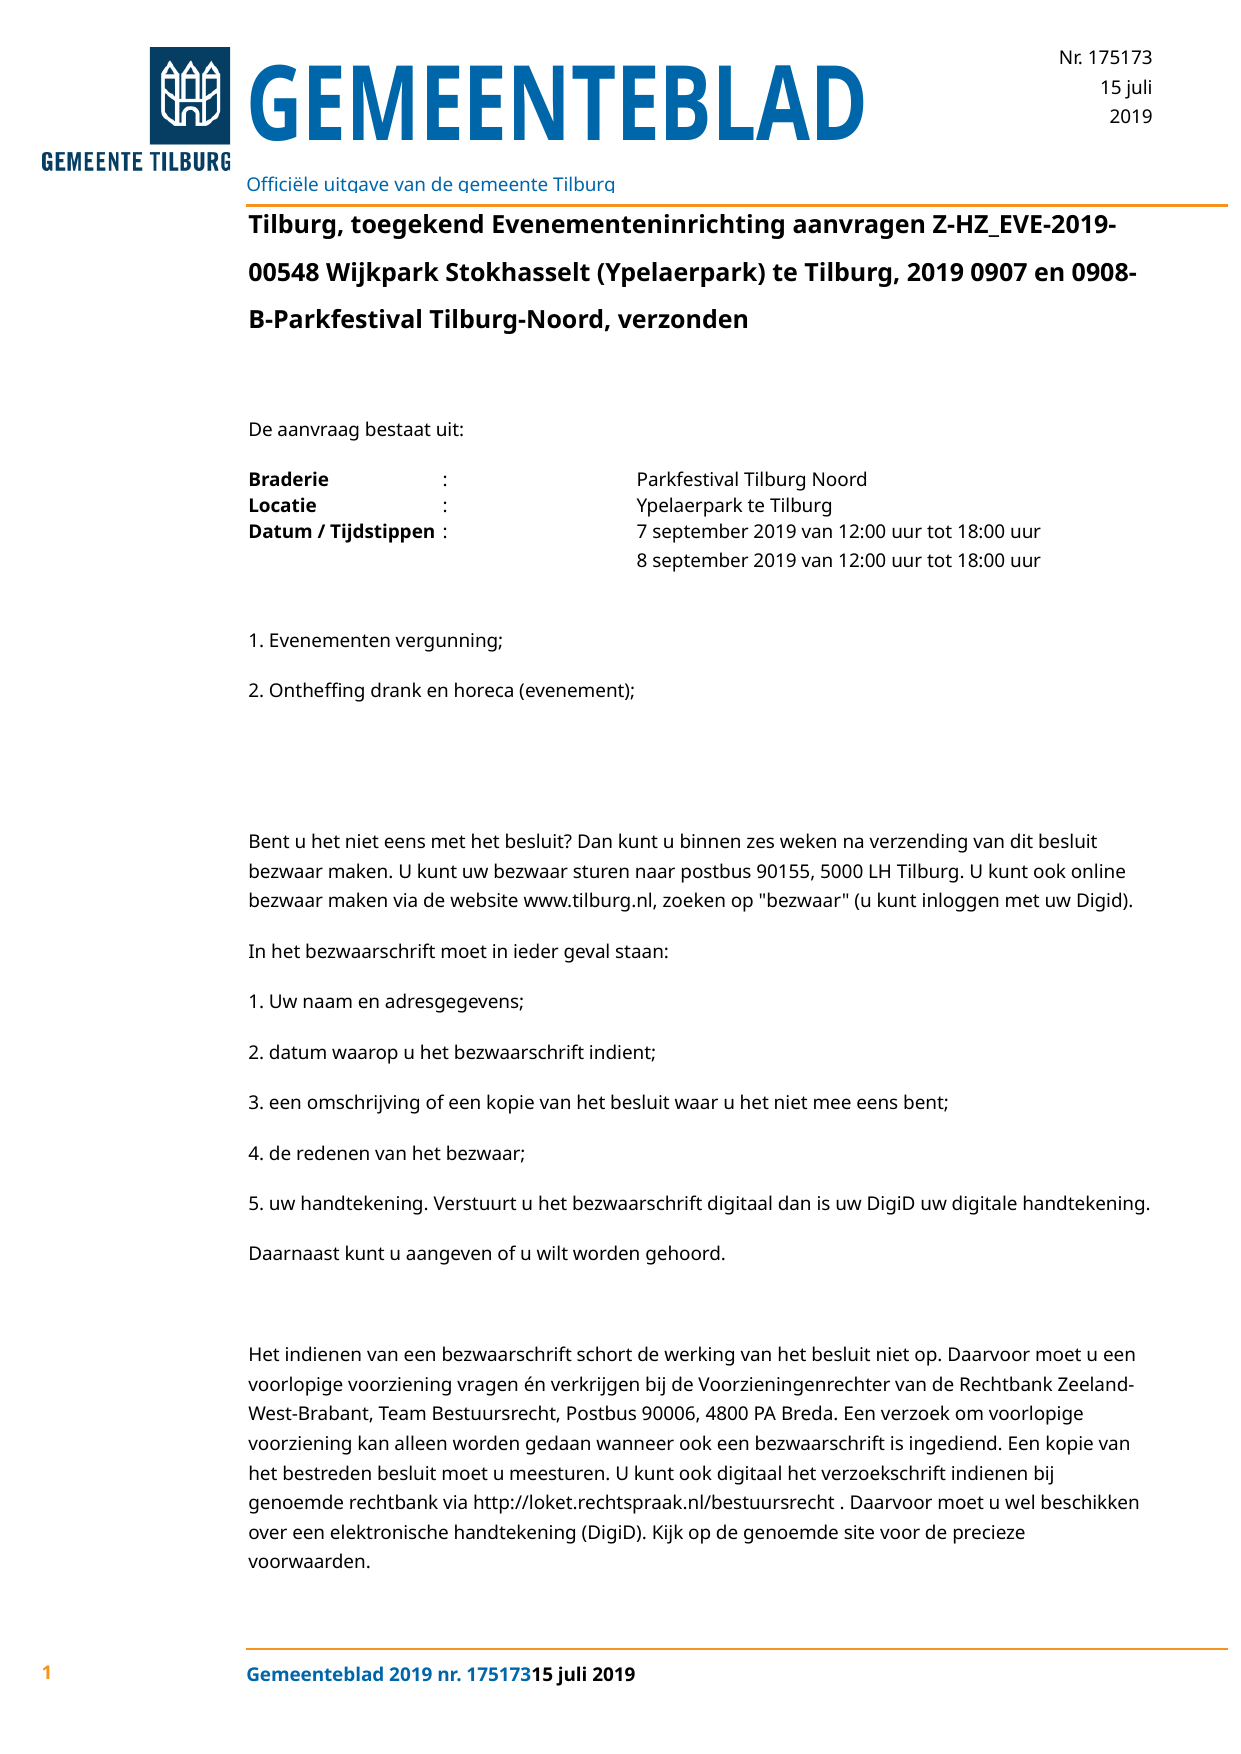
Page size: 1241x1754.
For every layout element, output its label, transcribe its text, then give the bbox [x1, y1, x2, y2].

text 5. uw handtekening. Verstuurt u het bezwaarschrift digitaal dan is uw DigiD uw digitale handtekening. [248, 1190, 1152, 1216]
text 1. Uw naam en adresgegevens; [248, 988, 1152, 1014]
text In het bezwaarschrift moet in ieder geval staan: [248, 938, 1152, 964]
table_cell Locatie [248, 492, 442, 518]
text 2. Ontheffing drank en horeca (evenement); [248, 677, 1152, 703]
text 4. de redenen van het bezwaar; [248, 1140, 1152, 1166]
text Tilburg, toegekend Evenementeninrichting aanvragen Z-HZ_EVE-2019-00548 Wijkpark Stokhasselt (Ypelaerpark) te Tilburg, 2019 0907 en 0908-B-Parkfestival Tilburg-Noord, verzonden [248, 207, 1152, 336]
table_cell Datum / Tijdstippen [248, 518, 442, 573]
text De aanvraag bestaat uit: [248, 416, 1152, 442]
text Het indienen van een bezwaarschrift schort de werking van het besluit niet op. Daarvoor moet u een voorlopige voorziening vragen én verkrijgen bij de Voorzieningenrechter van de Rechtbank Zeeland-West-Brabant, Team Bestuursrecht, Postbus 90006, 4800 PA Breda. Een verzoek om voorlopige voorziening kan alleen worden gedaan wanneer ook een bezwaarschrift is ingediend. Een kopie van het bestreden besluit moet u meesturen. U kunt ook digitaal het verzoekschrift indienen bij genoemde rechtbank via http://loket.rechtspraak.nl/bestuursrecht . Daarvoor moet u wel beschikken over een elektronische handtekening (DigiD). Kijk op de genoemde site voor de precieze voorwaarden. [248, 1341, 1152, 1574]
text Bent u het niet eens met het besluit? Dan kunt u binnen zes weken na verzending van dit besluit bezwaar maken. U kunt uw bezwaar sturen naar postbus 90155, 5000 LH Tilburg. U kunt ook online bezwaar maken via de website www.tilburg.nl, zoeken op "bezwaar" (u kunt inloggen met uw Digid). [248, 828, 1152, 913]
table_cell Ypelaerpark te Tilburg [636, 492, 1152, 518]
text 1. Evenementen vergunning; [248, 627, 1152, 653]
text 3. een omschrijving of een kopie van het besluit waar u het niet mee eens bent; [248, 1089, 1152, 1115]
table_cell : [442, 492, 636, 518]
table_header : [442, 466, 636, 492]
table_header Braderie [248, 466, 442, 492]
table_cell 7 september 2019 van 12:00 uur tot 18:00 uur 8 september 2019 van 12:00 uur tot 18:00 uur [636, 518, 1152, 573]
text 2. datum waarop u het bezwaarschrift indient; [248, 1039, 1152, 1065]
picture [41, 47, 231, 172]
text Daarnaast kunt u aangeven of u wilt worden gehoord. [248, 1241, 1152, 1266]
table_cell : [442, 518, 636, 573]
table_header Parkfestival Tilburg Noord [636, 466, 1152, 492]
